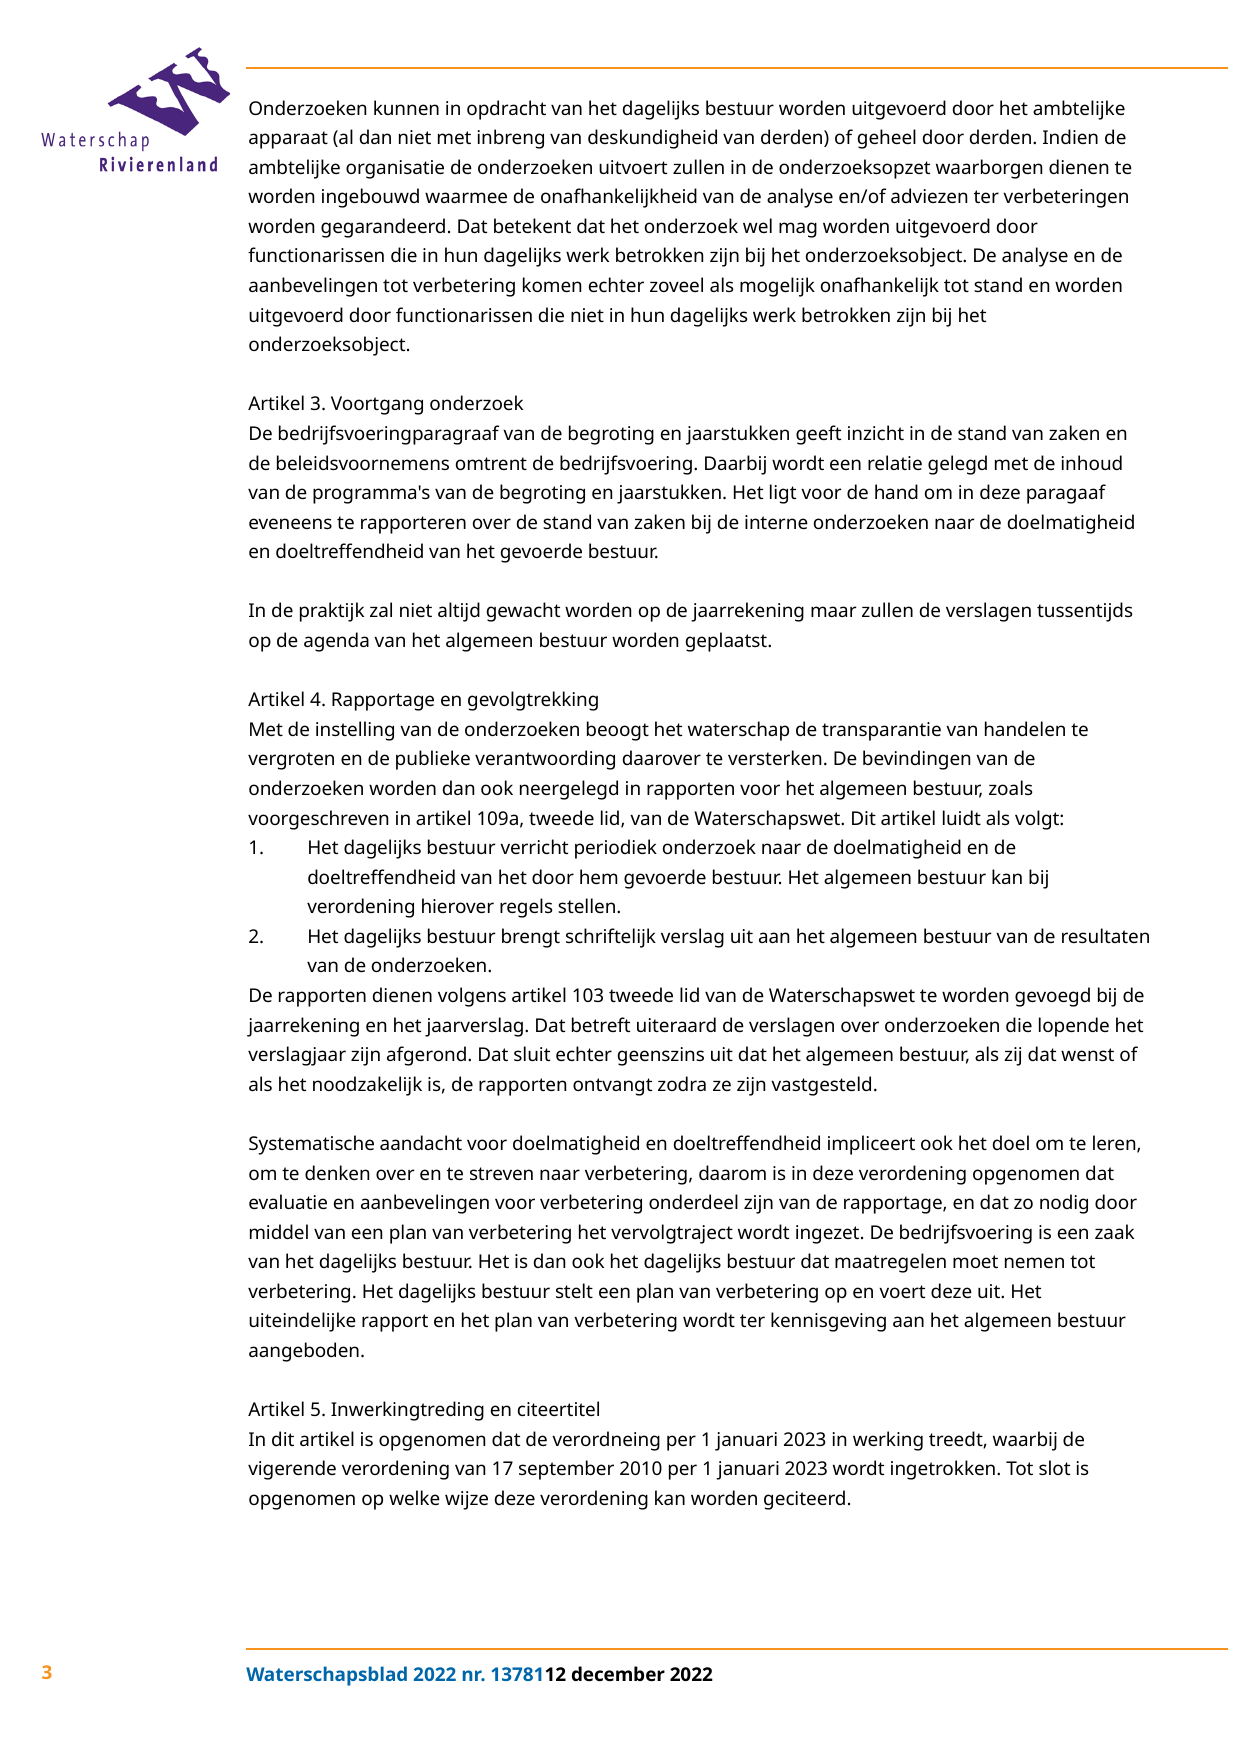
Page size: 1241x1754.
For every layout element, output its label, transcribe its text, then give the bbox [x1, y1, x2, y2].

text In dit artikel is opgenomen dat de verordneing per 1 januari 2023 in werking treedt, waarbij de vigerende verordening van 17 september 2010 per 1 januari 2023 wordt ingetrokken. Tot slot is opgenomen op welke wijze deze verordening kan worden geciteerd. [248, 1426, 1152, 1511]
text Artikel 4. Rapportage en gevolgtrekking [248, 686, 1152, 712]
text In de praktijk zal niet altijd gewacht worden op de jaarrekening maar zullen de verslagen tussentijds op de agenda van het algemeen bestuur worden geplaatst. [248, 598, 1152, 653]
text Systematische aandacht voor doelmatigheid en doeltreffendheid impliceert ook het doel om te leren, om te denken over en te streven naar verbetering, daarom is in deze verordening opgenomen dat evaluatie en aanbevelingen voor verbetering onderdeel zijn van de rapportage, en dat zo nodig door middel van een plan van verbetering het vervolgtraject wordt ingezet. De bedrijfsvoering is een zaak van het dagelijks bestuur. Het is dan ook het dagelijks bestuur dat maatregelen moet nemen tot verbetering. Het dagelijks bestuur stelt een plan van verbetering op en voert deze uit. Het uiteindelijke rapport en het plan van verbetering wordt ter kennisgeving aan het algemeen bestuur aangeboden. [248, 1130, 1152, 1363]
list Het dagelijks bestuur brengt schriftelijk verslag uit aan het algemeen bestuur van de resultaten van de onderzoeken. [248, 923, 1152, 978]
text Artikel 5. Inwerkingtreding en citeertitel [248, 1396, 1152, 1422]
text Artikel 3. Voortgang onderzoek [248, 391, 1152, 416]
text Onderzoeken kunnen in opdracht van het dagelijks bestuur worden uitgevoerd door het ambtelijke apparaat (al dan niet met inbreng van deskundigheid van derden) of geheel door derden. Indien de ambtelijke organisatie de onderzoeken uitvoert zullen in de onderzoeksopzet waarborgen dienen te worden ingebouwd waarmee de onafhankelijkheid van de analyse en/of adviezen ter verbeteringen worden gegarandeerd. Dat betekent dat het onderzoek wel mag worden uitgevoerd door functionarissen die in hun dagelijks werk betrokken zijn bij het onderzoeksobject. De analyse en de aanbevelingen tot verbetering komen echter zoveel als mogelijk onafhankelijk tot stand en worden uitgevoerd door functionarissen die niet in hun dagelijks werk betrokken zijn bij het onderzoeksobject. [248, 95, 1152, 357]
text Met de instelling van de onderzoeken beoogt het waterschap de transparantie van handelen te vergroten en de publieke verantwoording daarover te versterken. De bevindingen van de onderzoeken worden dan ook neergelegd in rapporten voor het algemeen bestuur, zoals voorgeschreven in artikel 109a, tweede lid, van de Waterschapswet. Dit artikel luidt als volgt: [248, 716, 1152, 831]
text De rapporten dienen volgens artikel 103 tweede lid van de Waterschapswet te worden gevoegd bij de jaarrekening en het jaarverslag. Dat betreft uiteraard de verslagen over onderzoeken die lopende het verslagjaar zijn afgerond. Dat sluit echter geenszins uit dat het algemeen bestuur, als zij dat wenst of als het noodzakelijk is, de rapporten ontvangt zodra ze zijn vastgesteld. [248, 982, 1152, 1097]
picture [41, 47, 231, 172]
list Het dagelijks bestuur verricht periodiek onderzoek naar de doelmatigheid en de doeltreffendheid van het door hem gevoerde bestuur. Het algemeen bestuur kan bij verordening hierover regels stellen. [248, 834, 1152, 919]
text De bedrijfsvoeringparagraaf van de begroting en jaarstukken geeft inzicht in de stand van zaken en de beleidsvoornemens omtrent de bedrijfsvoering. Daarbij wordt een relatie gelegd met de inhoud van de programma's van de begroting en jaarstukken. Het ligt voor de hand om in deze paragaaf eveneens te rapporteren over de stand van zaken bij de interne onderzoeken naar de doelmatigheid en doeltreffendheid van het gevoerde bestuur. [248, 420, 1152, 564]
